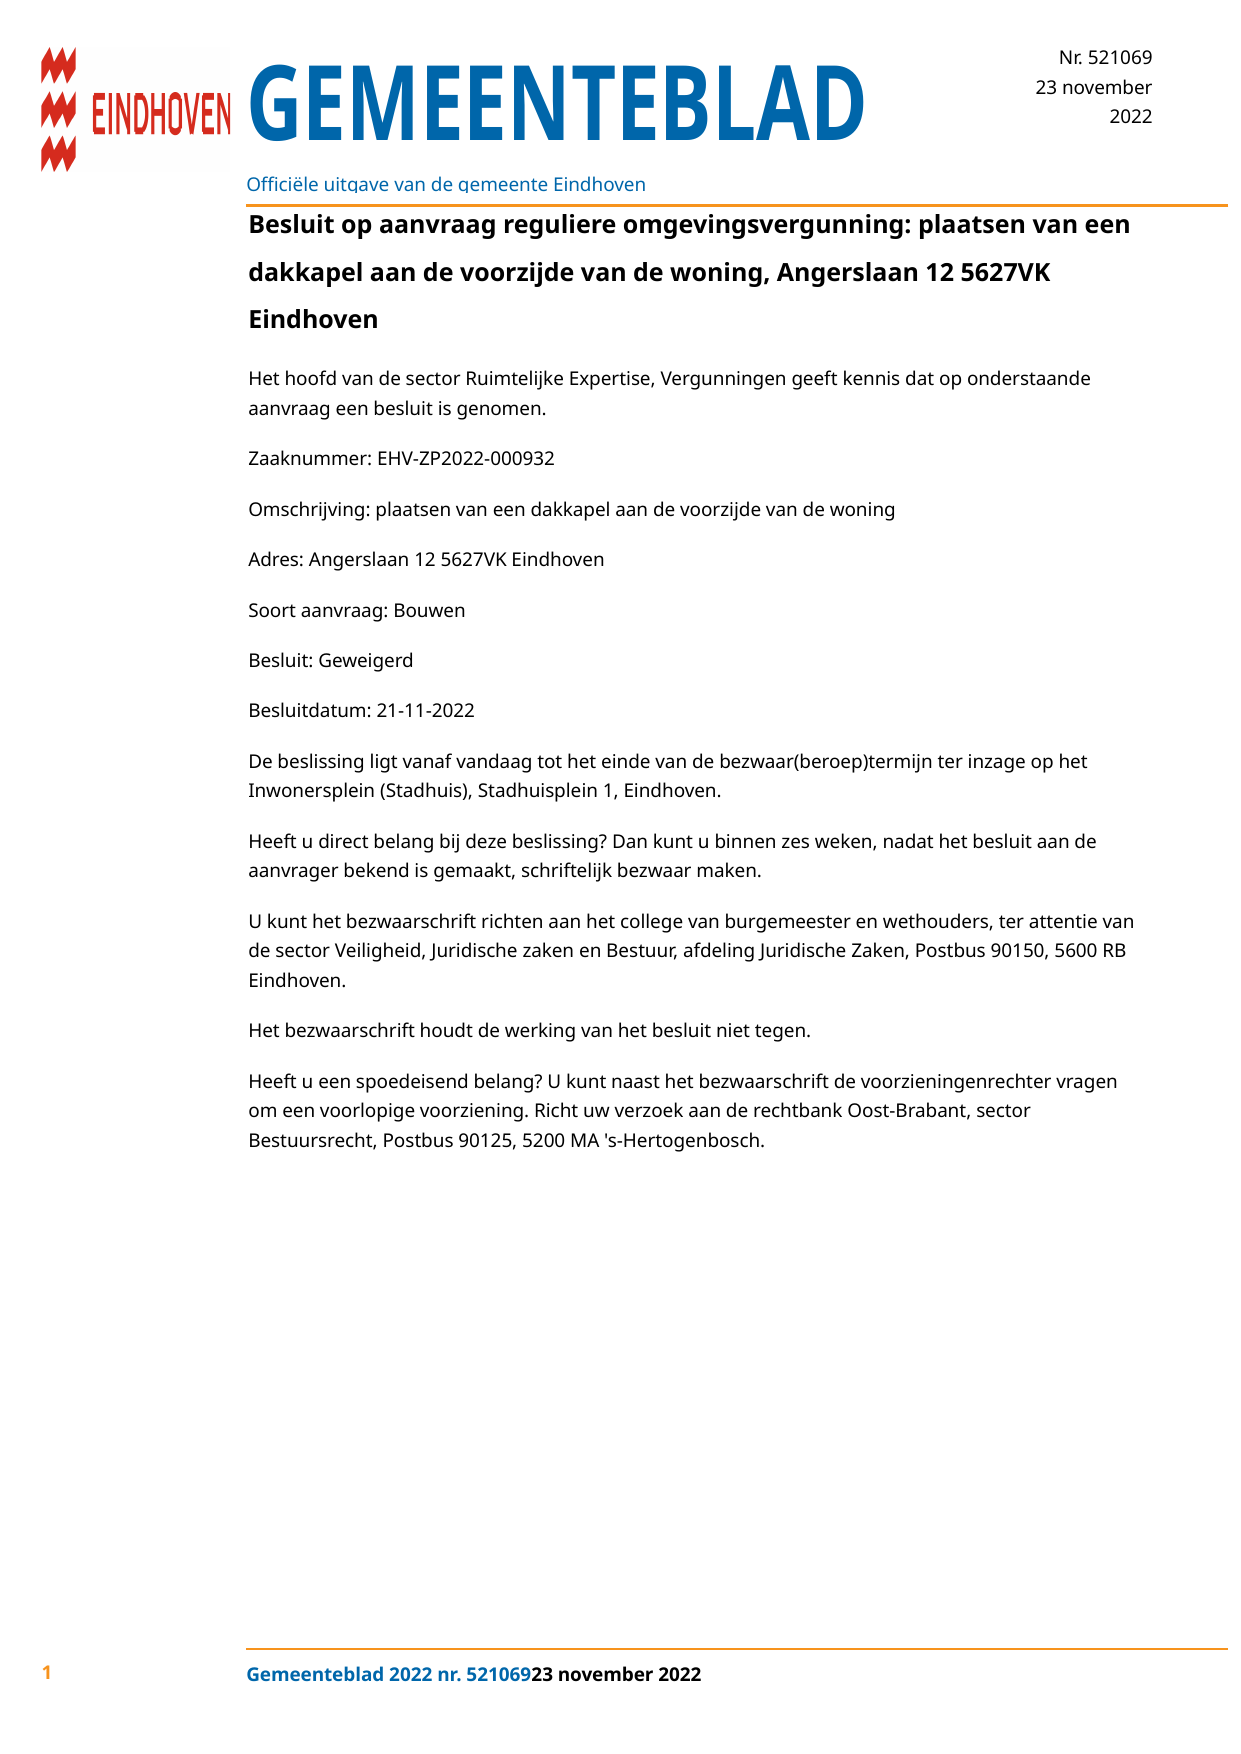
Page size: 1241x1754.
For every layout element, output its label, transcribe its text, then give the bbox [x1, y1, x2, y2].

picture [41, 47, 231, 172]
text Het bezwaarschrift houdt de werking van het besluit niet tegen. [248, 1018, 1152, 1043]
text Omschrijving: plaatsen van een dakkapel aan de voorzijde van de woning [248, 496, 1152, 522]
text Besluit op aanvraag reguliere omgevingsvergunning: plaatsen van een dakkapel aan de voorzijde van de woning, Angerslaan 12 5627VK Eindhoven [248, 207, 1152, 336]
text Heeft u direct belang bij deze beslissing? Dan kunt u binnen zes weken, nadat het besluit aan de aanvrager bekend is gemaakt, schriftelijk bezwaar maken. [248, 828, 1152, 883]
text Besluit: Geweigerd [248, 647, 1152, 673]
text De beslissing ligt vanaf vandaag tot het einde van de bezwaar(beroep)termijn ter inzage op het Inwonersplein (Stadhuis), Stadhuisplein 1, Eindhoven. [248, 748, 1152, 803]
text Heeft u een spoedeisend belang? U kunt naast het bezwaarschrift de voorzieningenrechter vragen om een voorlopige voorziening. Richt uw verzoek aan de rechtbank Oost-Brabant, sector Bestuursrecht, Postbus 90125, 5200 MA 's-Hertogenbosch. [248, 1068, 1152, 1153]
text Besluitdatum: 21-11-2022 [248, 698, 1152, 723]
text Zaaknummer: EHV-ZP2022-000932 [248, 446, 1152, 471]
text U kunt het bezwaarschrift richten aan het college van burgemeester en wethouders, ter attentie van de sector Veiligheid, Juridische zaken en Bestuur, afdeling Juridische Zaken, Postbus 90150, 5600 RB Eindhoven. [248, 908, 1152, 993]
text Adres: Angerslaan 12 5627VK Eindhoven [248, 546, 1152, 572]
text Het hoofd van de sector Ruimtelijke Expertise, Vergunningen geeft kennis dat op onderstaande aanvraag een besluit is genomen. [248, 366, 1152, 421]
text Soort aanvraag: Bouwen [248, 597, 1152, 622]
